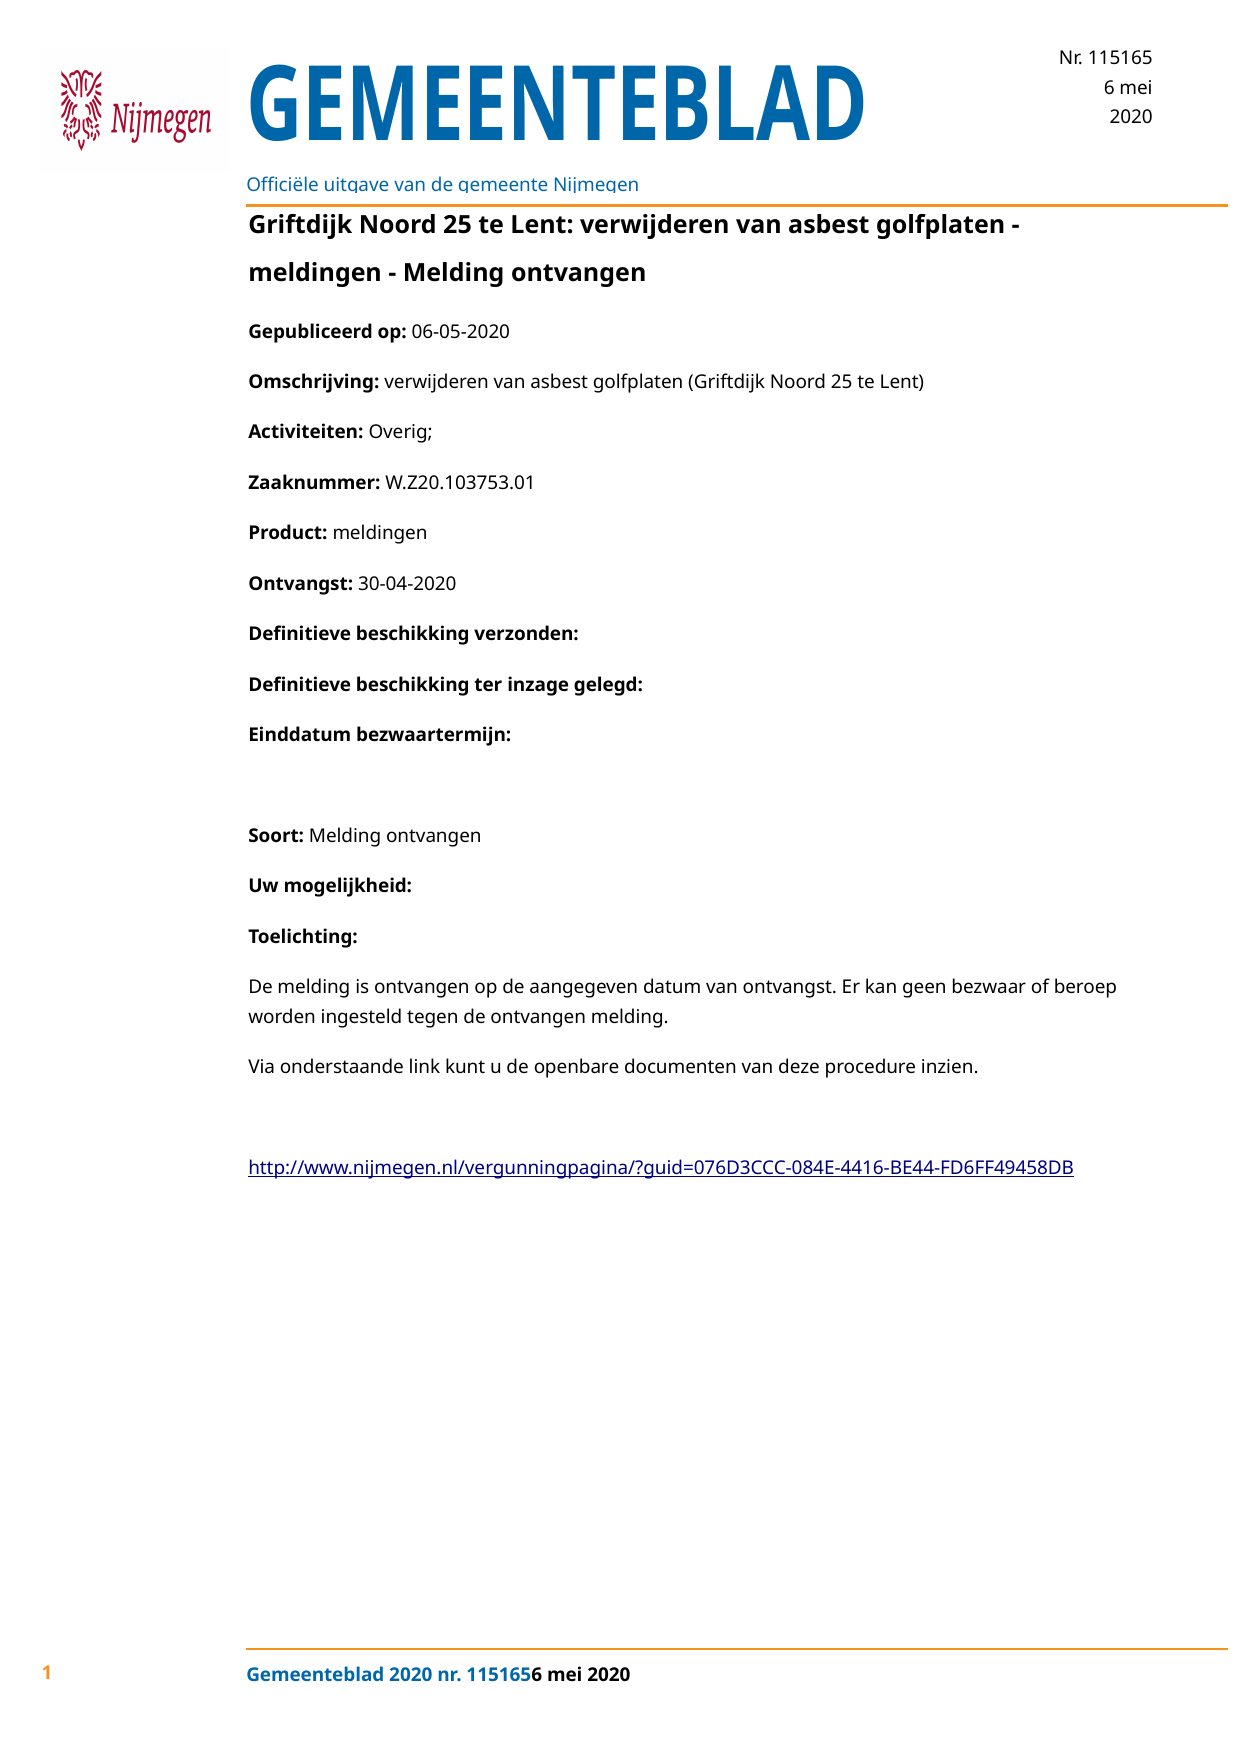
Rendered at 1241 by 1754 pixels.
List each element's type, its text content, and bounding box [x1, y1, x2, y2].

text Activiteiten: Overig; [248, 419, 1152, 444]
text De melding is ontvangen op de aangegeven datum van ontvangst. Er kan geen bezwaar of beroep worden ingesteld tegen de ontvangen melding. [248, 973, 1152, 1029]
text Einddatum bezwaartermijn: [248, 721, 1152, 747]
text Omschrijving: verwijderen van asbest golfplaten (Griftdijk Noord 25 te Lent) [248, 368, 1152, 394]
text Toelichting: [248, 923, 1152, 949]
text Griftdijk Noord 25 te Lent: verwijderen van asbest golfplaten - meldingen - Melding ontvangen [248, 207, 1152, 288]
text Soort: Melding ontvangen [248, 822, 1152, 848]
text Gepubliceerd op: 06-05-2020 [248, 318, 1152, 344]
text Via onderstaande link kunt u de openbare documenten van deze procedure inzien. [248, 1053, 1152, 1079]
text Definitieve beschikking verzonden: [248, 620, 1152, 646]
picture [41, 47, 231, 172]
text Ontvangst: 30-04-2020 [248, 570, 1152, 596]
text Zaaknummer: W.Z20.103753.01 [248, 469, 1152, 495]
text Uw mogelijkheid: [248, 872, 1152, 898]
text Definitieve beschikking ter inzage gelegd: [248, 671, 1152, 697]
text http://www.nijmegen.nl/vergunningpagina/?guid=076D3CCC-084E-4416-BE44-FD6FF49458DB [248, 1154, 1152, 1180]
text Product: meldingen [248, 519, 1152, 545]
